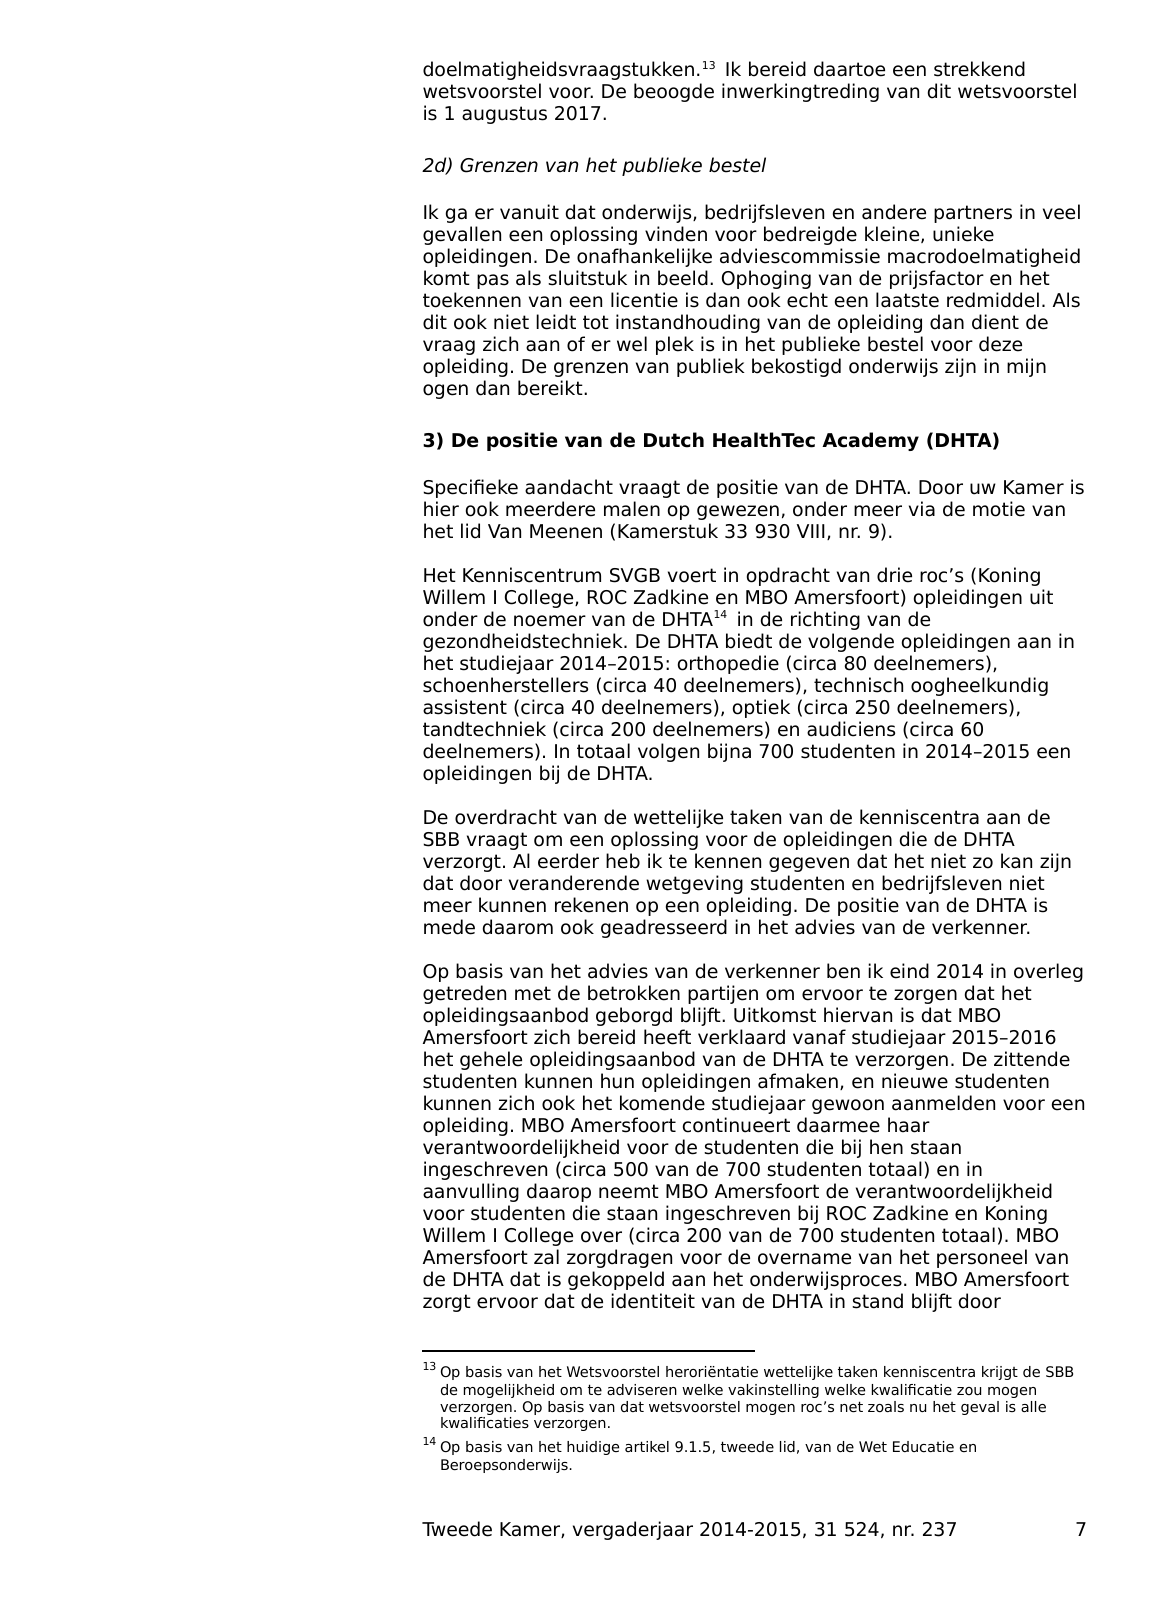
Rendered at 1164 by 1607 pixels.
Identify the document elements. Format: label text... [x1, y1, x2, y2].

text Op basis van het Wetsvoorstel heroriëntatie wettelijke taken kenniscentra krijgt de SBB de mogelijkheid om te adviseren welke vakinstelling welke kwalificatie zou mogen verzorgen. Op basis van dat wetsvoorstel mogen roc’s net zoals nu het geval is alle kwalificaties verzorgen. [422, 1360, 1087, 1432]
subtitle 3) De positie van de Dutch HealthTec Academy (DHTA) [422, 430, 1087, 452]
text Het Kenniscentrum SVGB voert in opdracht van drie roc’s (Koning Willem I College, ROC Zadkine en MBO Amersfoort) opleidingen uit onder de noemer van de DHTA in de richting van de gezondheidstechniek. De DHTA biedt de volgende opleidingen aan in het studiejaar 2014–2015: orthopedie (circa 80 deelnemers), schoenherstellers (circa 40 deelnemers), technisch oogheelkundig assistent (circa 40 deelnemers), optiek (circa 250 deelnemers), tandtechniek (circa 200 deelnemers) en audiciens (circa 60 deelnemers). In totaal volgen bijna 700 studenten in 2014–2015 een opleidingen bij de DHTA. [422, 565, 1087, 785]
text Op basis van het huidige artikel 9.1.5, tweede lid, van de Wet Educatie en Beroepsonderwijs. [422, 1435, 1087, 1474]
text Ik ga er vanuit dat onderwijs, bedrijfsleven en andere partners in veel gevallen een oplossing vinden voor bedreigde kleine, unieke opleidingen. De onafhankelijke adviescommissie macrodoelmatigheid komt pas als sluitstuk in beeld. Ophoging van de prijsfactor en het toekennen van een licentie is dan ook echt een laatste redmiddel. Als dit ook niet leidt tot instandhouding van de opleiding dan dient de vraag zich aan of er wel plek is in het publieke bestel voor deze opleiding. De grenzen van publiek bekostigd onderwijs zijn in mijn ogen dan bereikt. [422, 202, 1087, 400]
subtitle 2d) Grenzen van het publieke bestel [422, 155, 1087, 177]
text Specifieke aandacht vraagt de positie van de DHTA. Door uw Kamer is hier ook meerdere malen op gewezen, onder meer via de motie van het lid Van Meenen (Kamerstuk 33 930 VIII, nr. 9). [422, 477, 1087, 543]
text De overdracht van de wettelijke taken van de kenniscentra aan de SBB vraagt om een oplossing voor de opleidingen die de DHTA verzorgt. Al eerder heb ik te kennen gegeven dat het niet zo kan zijn dat door veranderende wetgeving studenten en bedrijfsleven niet meer kunnen rekenen op een opleiding. De positie van de DHTA is mede daarom ook geadresseerd in het advies van de verkenner. [422, 807, 1087, 939]
text Op basis van het advies van de verkenner ben ik eind 2014 in overleg getreden met de betrokken partijen om ervoor te zorgen dat het opleidingsaanbod geborgd blijft. Uitkomst hiervan is dat MBO Amersfoort zich bereid heeft verklaard vanaf studiejaar 2015–2016 het gehele opleidingsaanbod van de DHTA te verzorgen. De zittende studenten kunnen hun opleidingen afmaken, en nieuwe studenten kunnen zich ook het komende studiejaar gewoon aanmelden voor een opleiding. MBO Amersfoort continueert daarmee haar verantwoordelijkheid voor de studenten die bij hen staan ingeschreven (circa 500 van de 700 studenten totaal) en in aanvulling daarop neemt MBO Amersfoort de verantwoordelijkheid voor studenten die staan ingeschreven bij ROC Zadkine en Koning Willem I College over (circa 200 van de 700 studenten totaal). MBO Amersfoort zal zorgdragen voor de overname van het personeel van de DHTA dat is gekoppeld aan het onderwijsproces. MBO Amersfoort zorgt ervoor dat de identiteit van de DHTA in stand blijft door [422, 961, 1087, 1313]
text doelmatigheidsvraagstukken. Ik bereid daartoe een strekkend wetsvoorstel voor. De beoogde inwerkingtreding van dit wetsvoorstel is 1 augustus 2017. [422, 59, 1087, 125]
